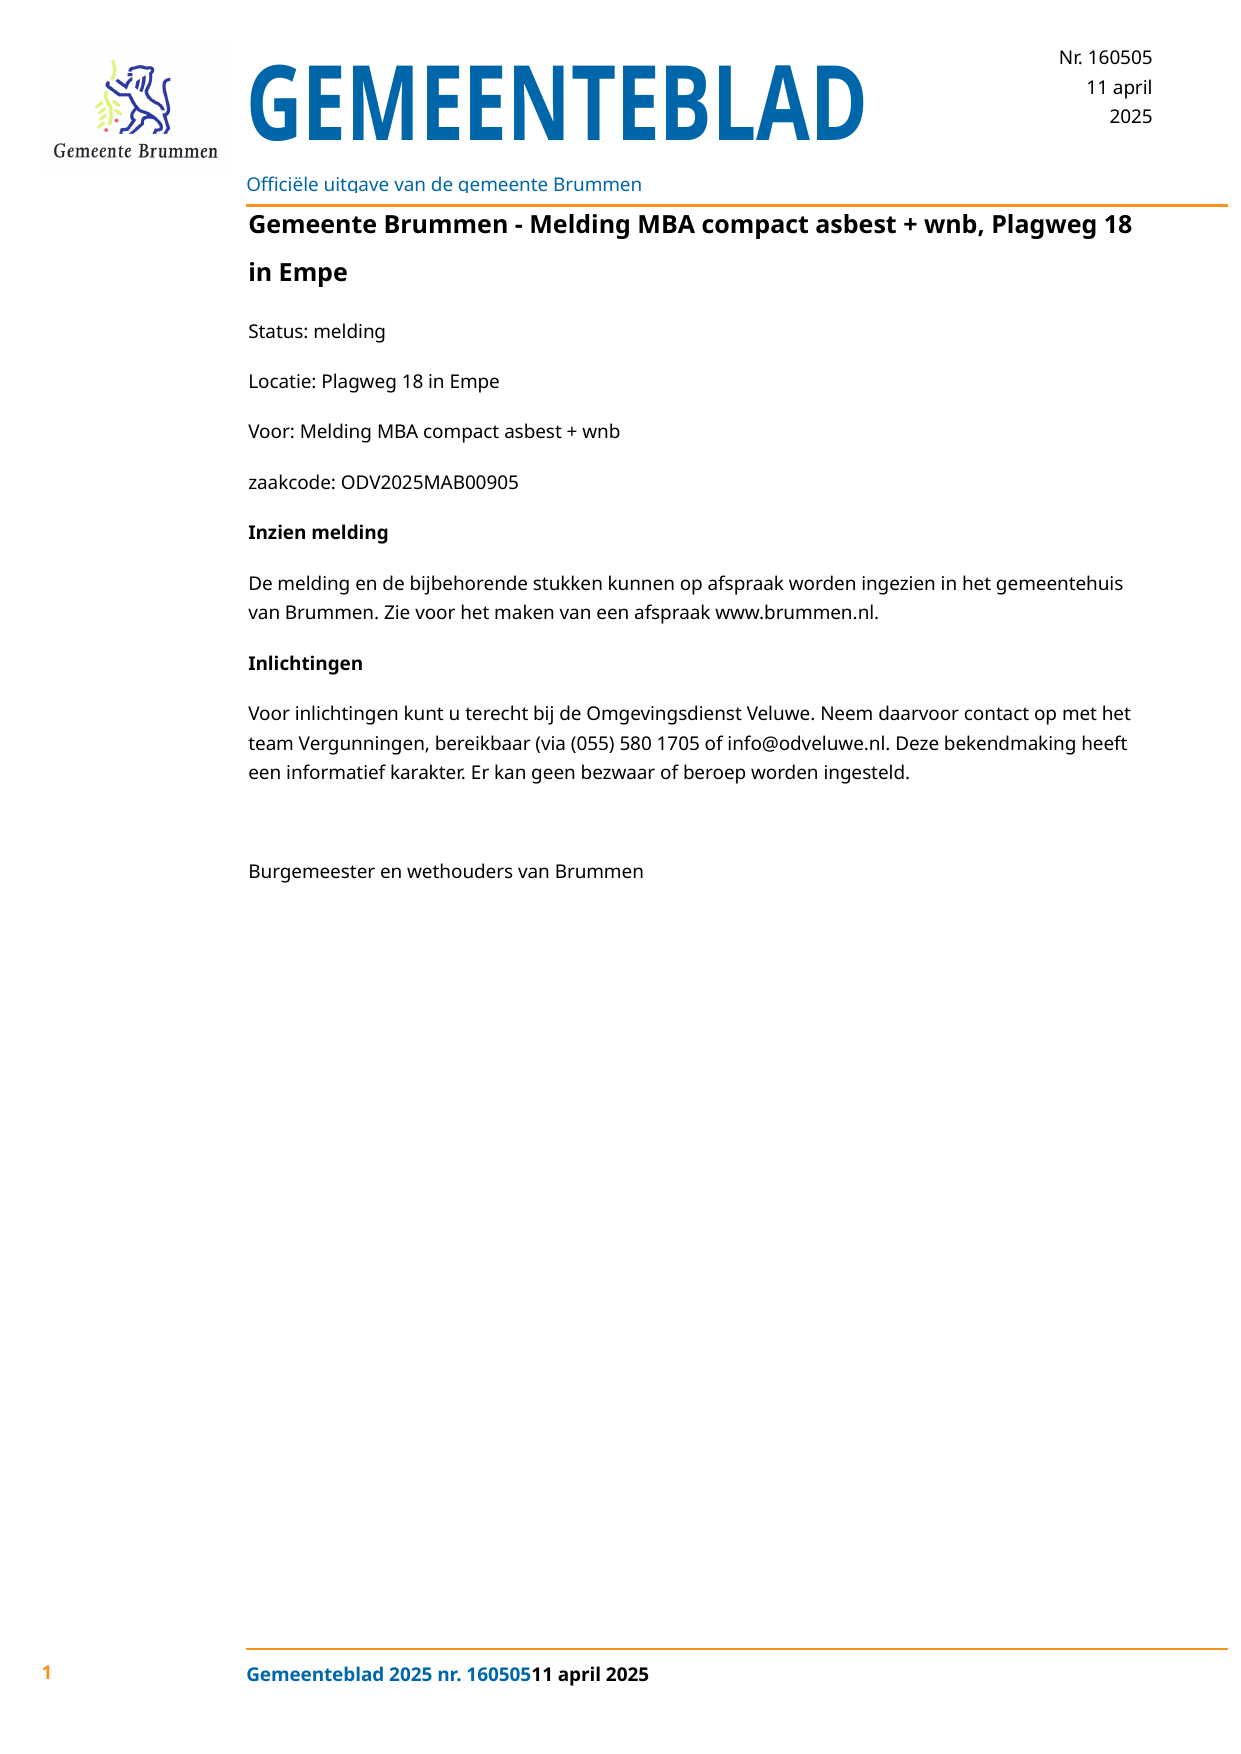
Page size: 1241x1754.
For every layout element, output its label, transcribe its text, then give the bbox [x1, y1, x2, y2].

text Gemeente Brummen - Melding MBA compact asbest + wnb, Plagweg 18 in Empe [248, 207, 1152, 288]
text De melding en de bijbehorende stukken kunnen op afspraak worden ingezien in het gemeentehuis van Brummen. Zie voor het maken van een afspraak www.brummen.nl. [248, 570, 1152, 625]
text Status: melding [248, 318, 1152, 344]
text Burgemeester en wethouders van Brummen [248, 858, 1152, 883]
text Inlichtingen [248, 650, 1152, 676]
text Locatie: Plagweg 18 in Empe [248, 368, 1152, 394]
text zaakcode: ODV2025MAB00905 [248, 469, 1152, 495]
text Inzien melding [248, 519, 1152, 545]
text Voor inlichtingen kunt u terecht bij de Omgevingsdienst Veluwe. Neem daarvoor contact op met het team Vergunningen, bereikbaar (via (055) 580 1705 of info@odveluwe.nl. Deze bekendmaking heeft een informatief karakter. Er kan geen bezwaar of beroep worden ingesteld. [248, 700, 1152, 785]
text Voor: Melding MBA compact asbest + wnb [248, 419, 1152, 444]
picture [41, 47, 231, 172]
